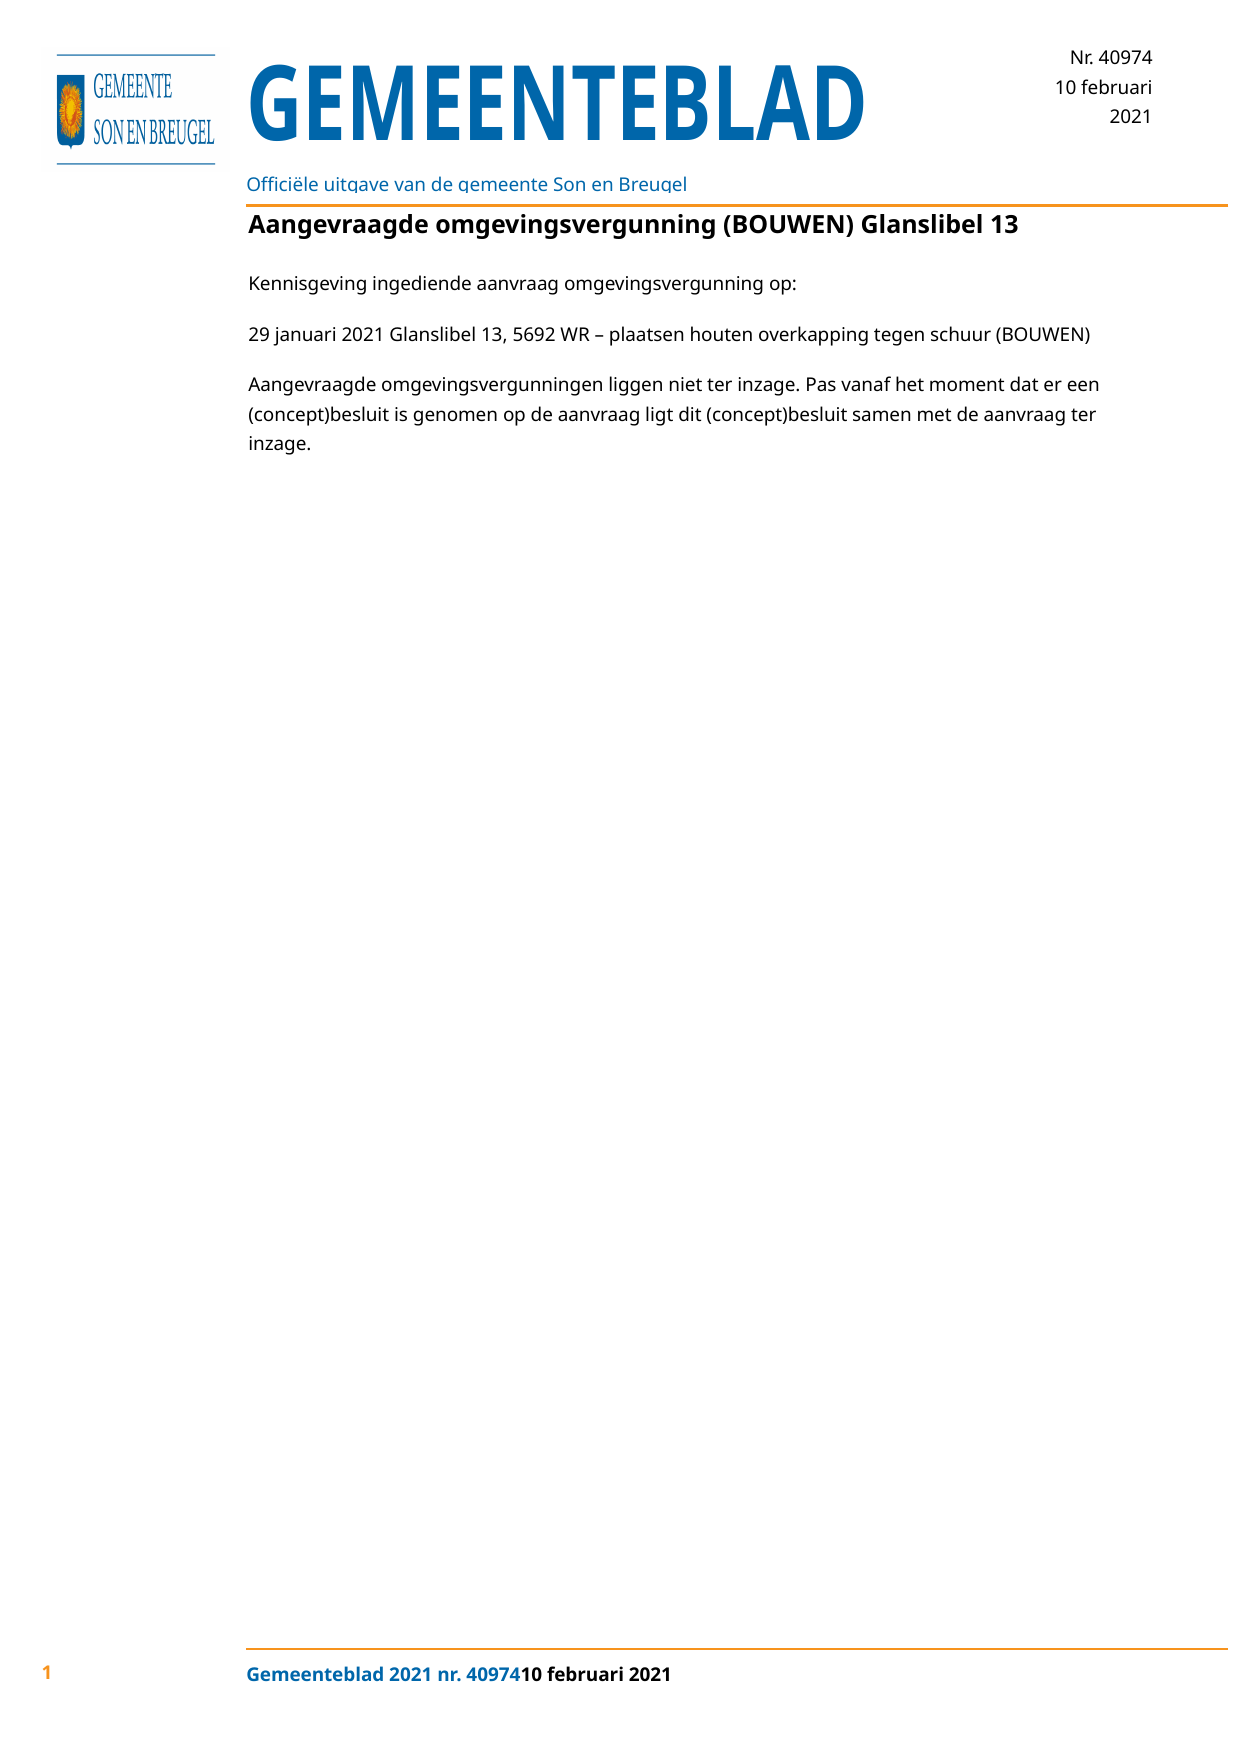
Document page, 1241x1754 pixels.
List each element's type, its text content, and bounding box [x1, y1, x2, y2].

text Aangevraagde omgevingsvergunning (BOUWEN) Glanslibel 13 [248, 207, 1152, 241]
text Kennisgeving ingediende aanvraag omgevingsvergunning op: [248, 270, 1152, 296]
text Aangevraagde omgevingsvergunningen liggen niet ter inzage. Pas vanaf het moment dat er een (concept)besluit is genomen op de aanvraag ligt dit (concept)besluit samen met de aanvraag ter inzage. [248, 371, 1152, 456]
picture [41, 47, 231, 172]
text 29 januari 2021 Glanslibel 13, 5692 WR – plaatsen houten overkapping tegen schuur (BOUWEN) [248, 321, 1152, 346]
